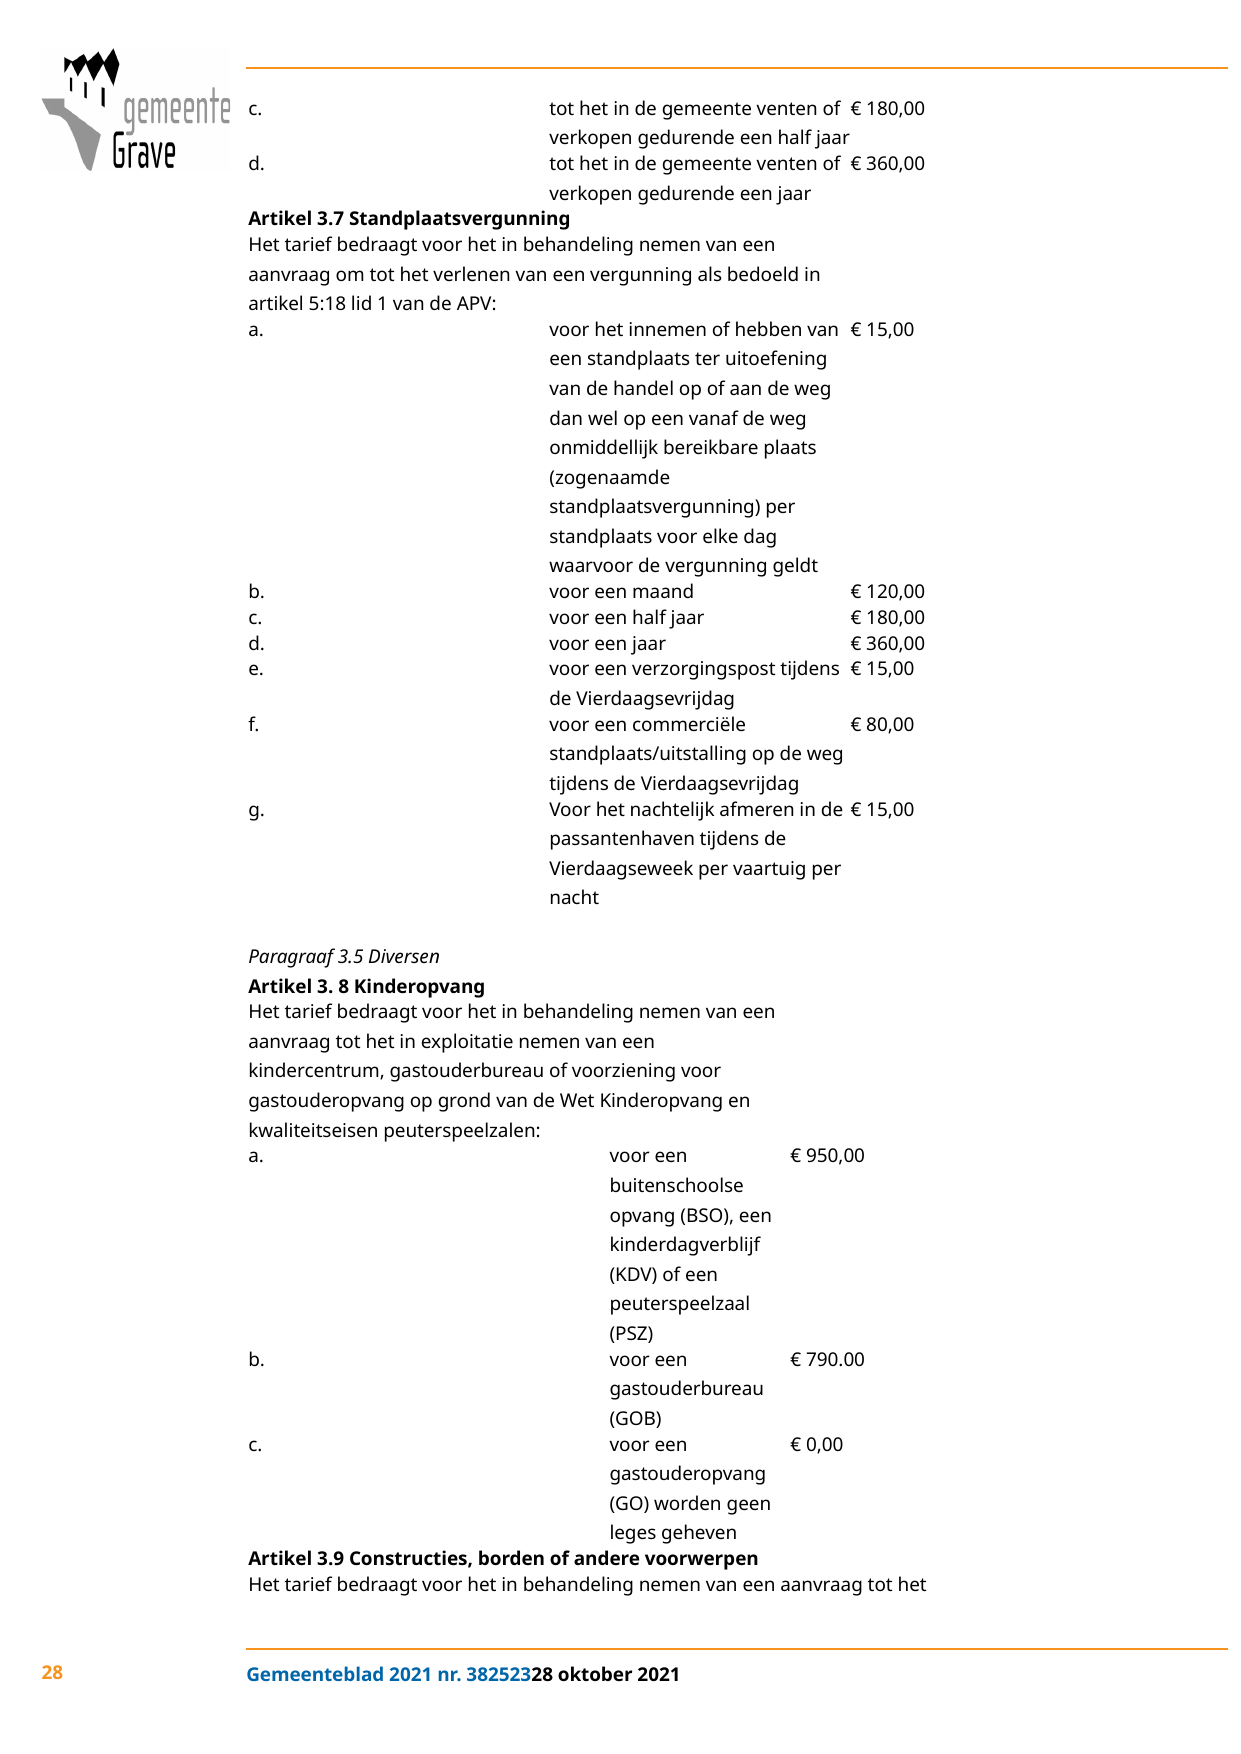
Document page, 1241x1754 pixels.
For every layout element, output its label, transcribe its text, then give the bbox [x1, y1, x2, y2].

table_cell € 180,00 [850, 95, 1152, 150]
table_header Artikel 3. 8 Kinderopvang [248, 973, 790, 998]
table_cell [790, 999, 1152, 1143]
table_cell voor het innemen of hebben van een standplaats ter uitoefening van de handel op of aan de weg dan wel op een vanaf de weg onmiddellijk bereikbare plaats (zogenaamde standplaatsvergunning) per standplaats voor elke dag waarvoor de vergunning geldt [549, 316, 850, 578]
table_cell voor een commerciële standplaats/uitstalling op de weg tijdens de Vierdaagsevrijdag [549, 711, 850, 796]
picture [41, 47, 231, 172]
table_cell [850, 231, 1152, 316]
table_cell e. [248, 656, 549, 711]
table_cell € 15,00 [850, 656, 1152, 711]
table_cell a. [248, 1143, 609, 1346]
table_cell voor een half jaar [549, 604, 850, 630]
table_cell € 790.00 [790, 1346, 1152, 1431]
table_cell € 360,00 [850, 150, 1152, 205]
table_cell [971, 1545, 1152, 1571]
table_cell € 950,00 [790, 1143, 1152, 1346]
table_cell voor een verzorgingspost tijdens de Vierdaagsevrijdag [549, 656, 850, 711]
table_cell b. [248, 579, 549, 604]
table_cell c. [248, 604, 549, 630]
table_cell [850, 205, 1152, 231]
table_header [790, 973, 1152, 998]
table_cell b. [248, 1346, 609, 1431]
text Paragraaf 3.5 Diversen [248, 943, 1152, 969]
table_cell € 0,00 [790, 1431, 1152, 1545]
table_cell d. [248, 630, 549, 656]
table_cell voor een maand [549, 579, 850, 604]
table_cell voor een jaar [549, 630, 850, 656]
table_cell € 360,00 [850, 630, 1152, 656]
table_cell € 120,00 [850, 579, 1152, 604]
table_cell tot het in de gemeente venten of verkopen gedurende een jaar [549, 150, 850, 205]
table_cell c. [248, 1431, 609, 1545]
table_cell d. [248, 150, 549, 205]
table_cell Artikel 3.9 Constructies, borden of andere voorwerpen [248, 1545, 971, 1571]
table_cell € 80,00 [850, 711, 1152, 796]
table_cell € 15,00 [850, 316, 1152, 578]
table_cell Artikel 3.7 Standplaatsvergunning [248, 205, 850, 231]
table_cell Het tarief bedraagt voor het in behandeling nemen van een aanvraag tot het in exploitatie nemen van een kindercentrum, gastouderbureau of voorziening voor gastouderopvang op grond van de Wet Kinderopvang en kwaliteitseisen peuterspeelzalen: [248, 999, 790, 1143]
table_cell € 15,00 [850, 796, 1152, 910]
table_cell [971, 1571, 1152, 1597]
table_cell voor een buitenschoolse opvang (BSO), een kinderdagverblijf (KDV) of een peuterspeelzaal (PSZ) [609, 1143, 790, 1346]
table_cell Het tarief bedraagt voor het in behandeling nemen van een aanvraag om tot het verlenen van een vergunning als bedoeld in artikel 5:18 lid 1 van de APV: [248, 231, 850, 316]
table_cell tot het in de gemeente venten of verkopen gedurende een half jaar [549, 95, 850, 150]
table_cell voor een gastouderbureau (GOB) [609, 1346, 790, 1431]
table_cell g. [248, 796, 549, 910]
table_cell f. [248, 711, 549, 796]
table_cell a. [248, 316, 549, 578]
table_cell Het tarief bedraagt voor het in behandeling nemen van een aanvraag tot het [248, 1571, 971, 1597]
table_cell € 180,00 [850, 604, 1152, 630]
table_cell Voor het nachtelijk afmeren in de passantenhaven tijdens de Vierdaagseweek per vaartuig per nacht [549, 796, 850, 910]
table_cell c. [248, 95, 549, 150]
table_cell voor een gastouderopvang (GO) worden geen leges geheven [609, 1431, 790, 1545]
